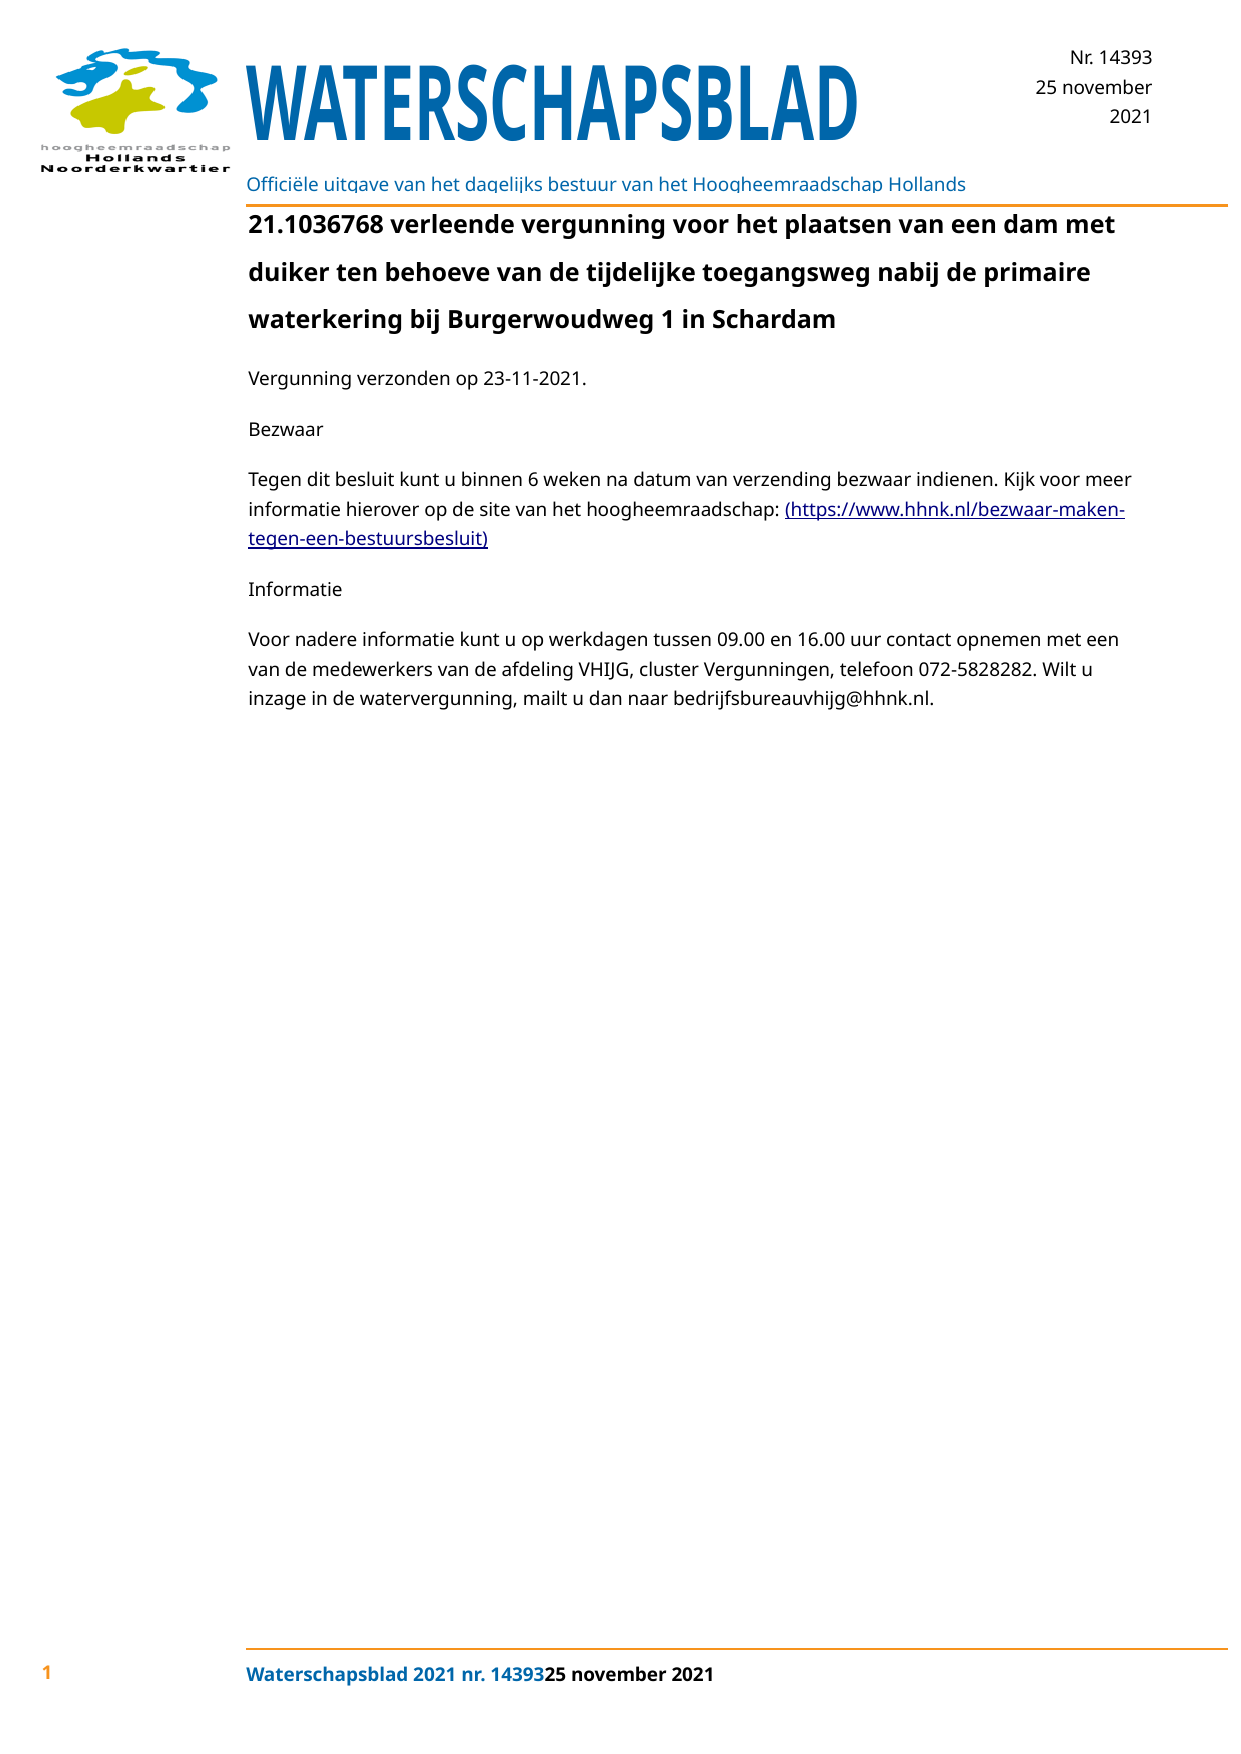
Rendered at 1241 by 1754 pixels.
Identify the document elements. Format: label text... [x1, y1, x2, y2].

text Bezwaar [248, 416, 1152, 442]
picture [41, 47, 231, 172]
text Tegen dit besluit kunt u binnen 6 weken na datum van verzending bezwaar indienen. Kijk voor meer informatie hierover op de site van het hoogheemraadschap: (https://www.hhnk.nl/bezwaar-maken-tegen-een-bestuursbesluit) [248, 466, 1152, 551]
text Informatie [248, 576, 1152, 602]
text Voor nadere informatie kunt u op werkdagen tussen 09.00 en 16.00 uur contact opnemen met een van de medewerkers van de afdeling VHIJG, cluster Vergunningen, telefoon 072-5828282. Wilt u inzage in de watervergunning, mailt u dan naar bedrijfsbureauvhijg@hhnk.nl. [248, 626, 1152, 711]
text Vergunning verzonden op 23-11-2021. [248, 366, 1152, 391]
text 21.1036768 verleende vergunning voor het plaatsen van een dam met duiker ten behoeve van de tijdelijke toegangsweg nabij de primaire waterkering bij Burgerwoudweg 1 in Schardam [248, 207, 1152, 336]
